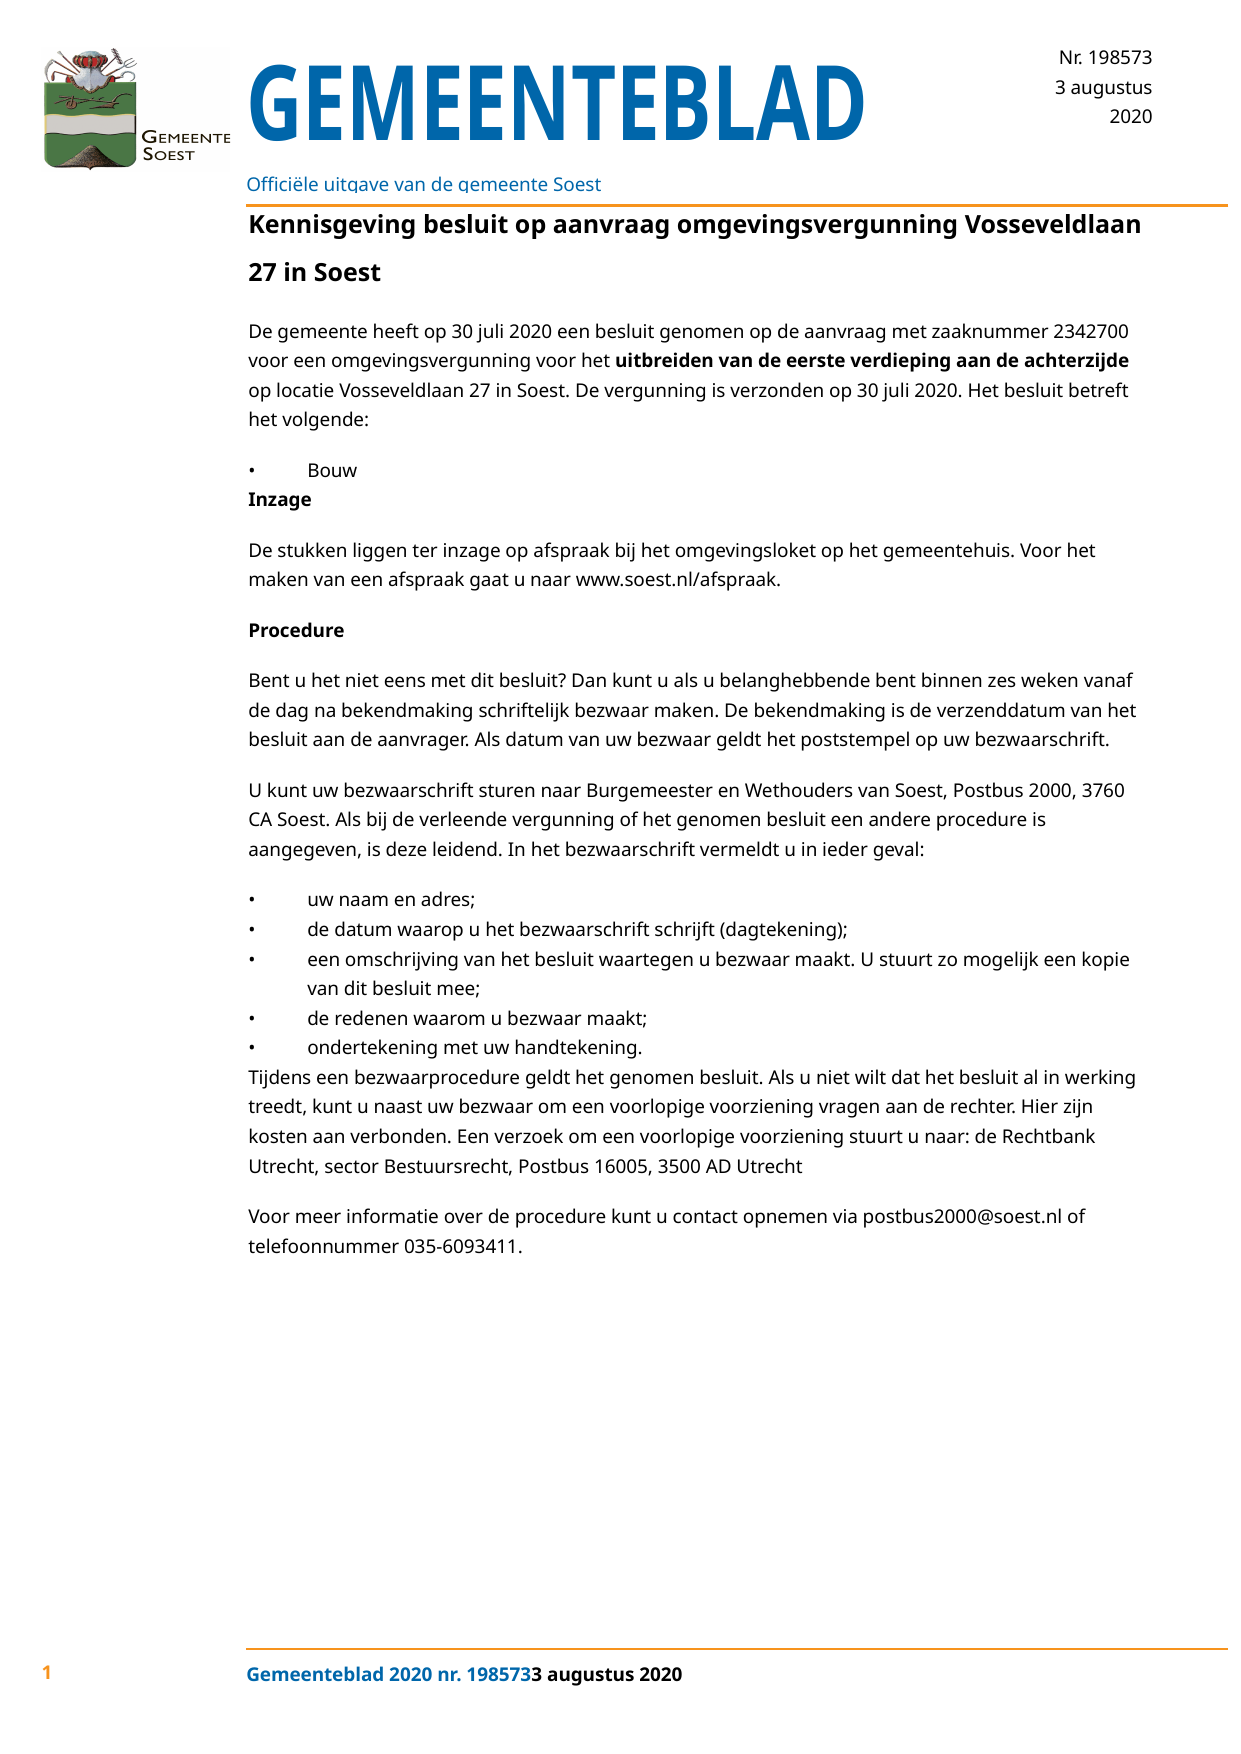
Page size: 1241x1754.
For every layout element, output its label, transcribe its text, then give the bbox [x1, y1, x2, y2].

list uw naam en adres; [248, 887, 1152, 912]
picture [41, 47, 231, 172]
list de datum waarop u het bezwaarschrift schrijft (dagtekening); [248, 916, 1152, 942]
text De stukken liggen ter inzage op afspraak bij het omgevingsloket op het gemeentehuis. Voor het maken van een afspraak gaat u naar www.soest.nl/afspraak. [248, 537, 1152, 592]
list ondertekening met uw handtekening. [248, 1034, 1152, 1060]
text Inzage [248, 487, 1152, 512]
list Bouw [248, 457, 1152, 483]
list een omschrijving van het besluit waartegen u bezwaar maakt. U stuurt zo mogelijk een kopie van dit besluit mee; [248, 946, 1152, 1001]
text Voor meer informatie over de procedure kunt u contact opnemen via postbus2000@soest.nl of telefoonnummer 035-6093411. [248, 1203, 1152, 1259]
text Tijdens een bezwaarprocedure geldt het genomen besluit. Als u niet wilt dat het besluit al in werking treedt, kunt u naast uw bezwaar om een voorlopige voorziening vragen aan de rechter. Hier zijn kosten aan verbonden. Een verzoek om een voorlopige voorziening stuurt u naar: de Rechtbank Utrecht, sector Bestuursrecht, Postbus 16005, 3500 AD Utrecht [248, 1064, 1152, 1179]
list de redenen waarom u bezwaar maakt; [248, 1005, 1152, 1031]
text Procedure [248, 617, 1152, 643]
text U kunt uw bezwaarschrift sturen naar Burgemeester en Wethouders van Soest, Postbus 2000, 3760 CA Soest. Als bij de verleende vergunning of het genomen besluit een andere procedure is aangegeven, is deze leidend. In het bezwaarschrift vermeldt u in ieder geval: [248, 777, 1152, 862]
text Bent u het niet eens met dit besluit? Dan kunt u als u belanghebbende bent binnen zes weken vanaf de dag na bekendmaking schriftelijk bezwaar maken. De bekendmaking is de verzenddatum van het besluit aan de aanvrager. Als datum van uw bezwaar geldt het poststempel op uw bezwaarschrift. [248, 667, 1152, 752]
text Kennisgeving besluit op aanvraag omgevingsvergunning Vosseveldlaan 27 in Soest [248, 207, 1152, 288]
text De gemeente heeft op 30 juli 2020 een besluit genomen op de aanvraag met zaaknummer 2342700 voor een omgevingsvergunning voor het uitbreiden van de eerste verdieping aan de achterzijde op locatie Vosseveldlaan 27 in Soest. De vergunning is verzonden op 30 juli 2020. Het besluit betreft het volgende: [248, 318, 1152, 432]
